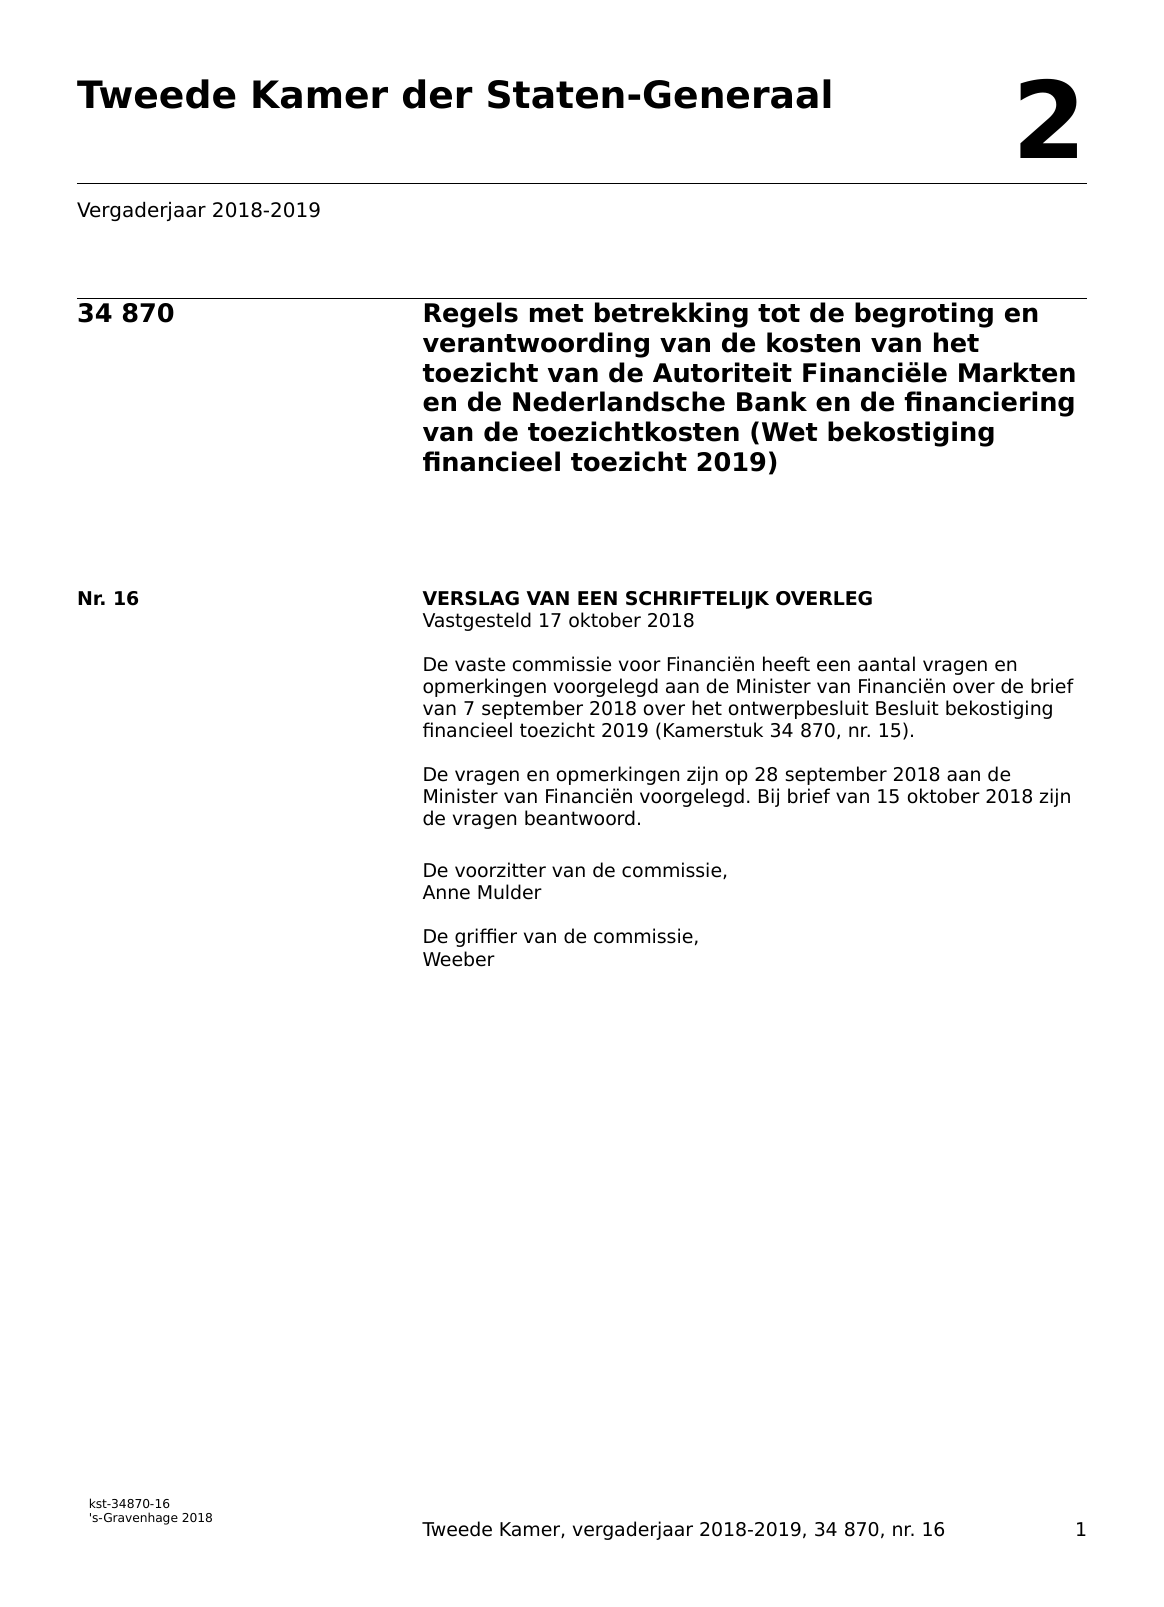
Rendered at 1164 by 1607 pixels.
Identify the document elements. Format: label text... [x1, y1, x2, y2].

subtitle Nr. 16 VERSLAG VAN EEN SCHRIFTELIJK OVERLEG [77, 588, 1087, 610]
text De vragen en opmerkingen zijn op 28 september 2018 aan de Minister van Financiën voorgelegd. Bij brief van 15 oktober 2018 zijn de vragen beantwoord. [422, 764, 1087, 830]
text 's-Gravenhage 2018 [88, 1511, 323, 1525]
table_header Tweede Kamer der Staten-Generaal [77, 59, 886, 183]
table_cell Vergaderjaar 2018-2019 [77, 184, 1087, 298]
text De voorzitter van de commissie, Anne Mulder [422, 860, 1087, 904]
table_header 2 [886, 59, 1087, 183]
subtitle 34 870 Regels met betrekking tot de begroting en verantwoording van de kosten van het toezicht van de Autoriteit Financiële Markten en de Nederlandsche Bank en de financiering van de toezichtkosten (Wet bekostiging financieel toezicht 2019) [77, 299, 1087, 477]
text De vaste commissie voor Financiën heeft een aantal vragen en opmerkingen voorgelegd aan de Minister van Financiën over de brief van 7 september 2018 over het ontwerpbesluit Besluit bekostiging financieel toezicht 2019 (Kamerstuk 34 870, nr. 15). [422, 654, 1087, 742]
text De griffier van de commissie, Weeber [422, 926, 1087, 970]
text kst-34870-16 [88, 1497, 323, 1511]
text Vastgesteld 17 oktober 2018 [422, 610, 1087, 632]
